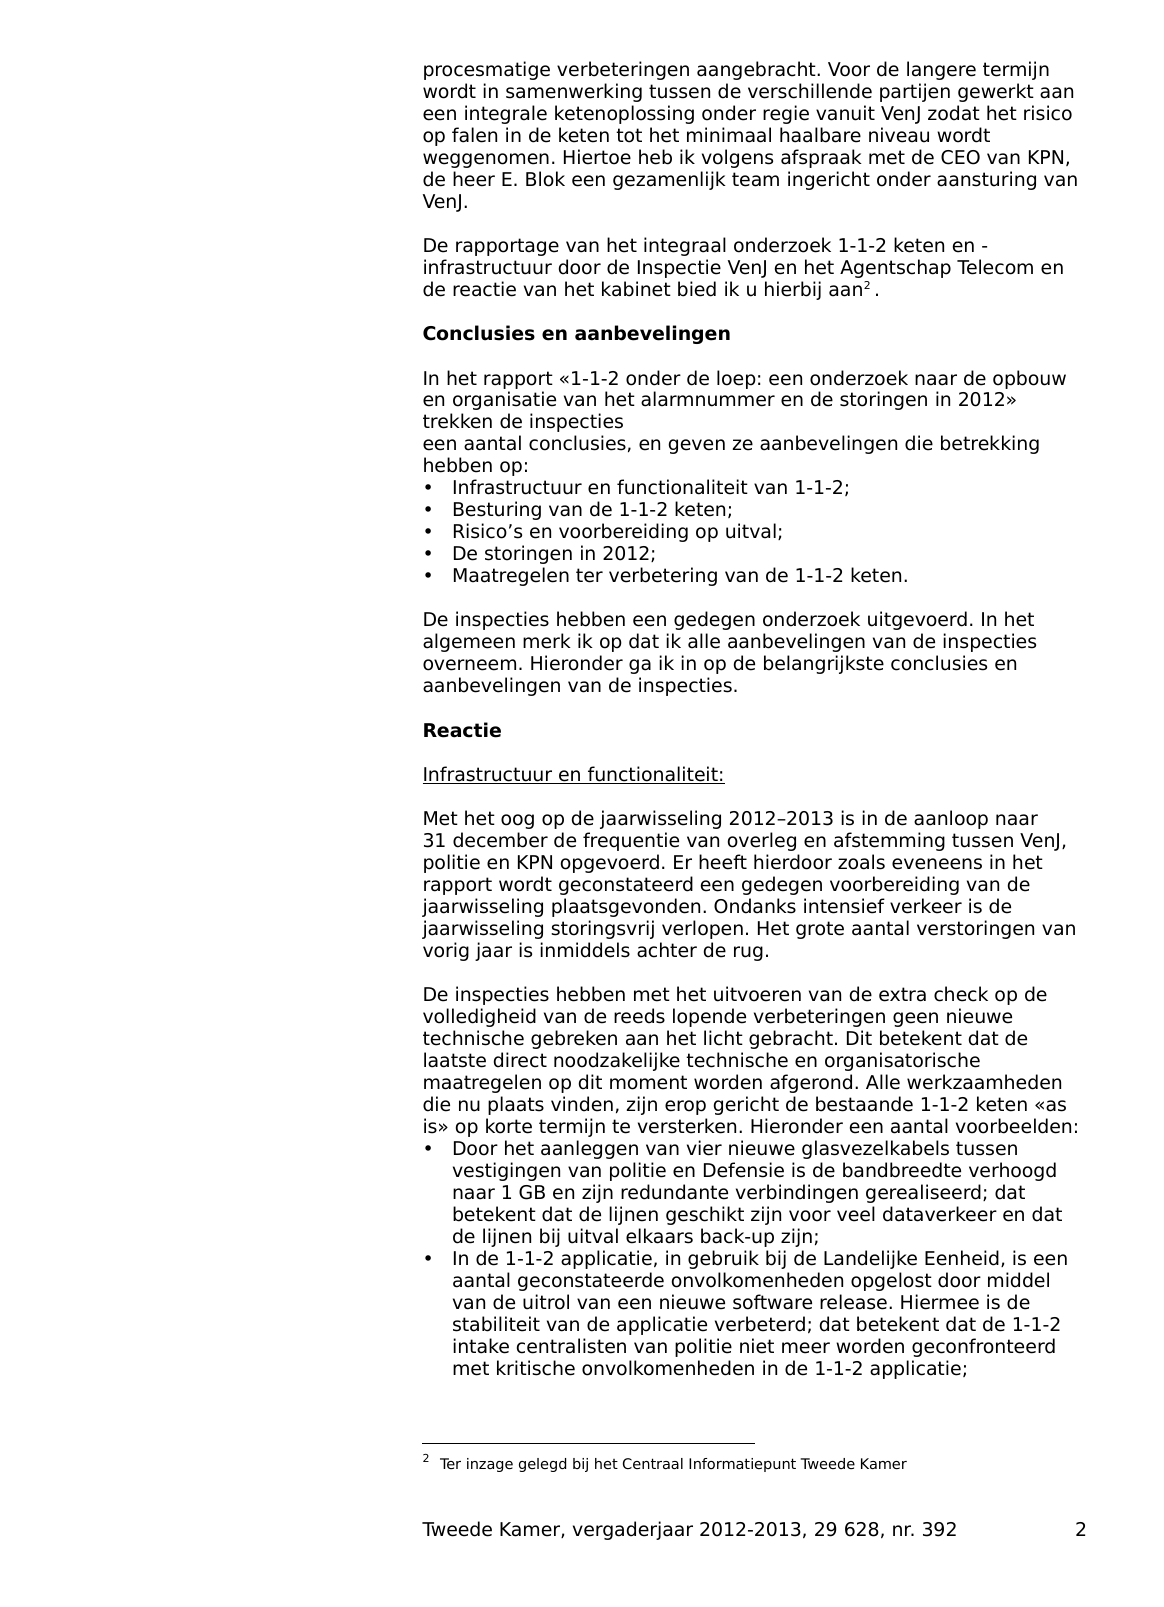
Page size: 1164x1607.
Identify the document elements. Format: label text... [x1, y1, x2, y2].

text • Door het aanleggen van vier nieuwe glasvezelkabels tussen vestigingen van politie en Defensie is de bandbreedte verhoogd naar 1 GB en zijn redundante verbindingen gerealiseerd; dat betekent dat de lijnen geschikt zijn voor veel dataverkeer en dat de lijnen bij uitval elkaars back-up zijn; [422, 1138, 1087, 1248]
text • Risico’s en voorbereiding op uitval; [422, 521, 1087, 543]
subtitle Conclusies en aanbevelingen [422, 323, 1087, 345]
text Ter inzage gelegd bij het Centraal Informatiepunt Tweede Kamer [422, 1452, 1087, 1474]
text • Maatregelen ter verbetering van de 1-1-2 keten. [422, 565, 1087, 587]
text • Infrastructuur en functionaliteit van 1-1-2; [422, 477, 1087, 499]
text • De storingen in 2012; [422, 543, 1087, 565]
text In het rapport «1-1-2 onder de loep: een onderzoek naar de opbouw en organisatie van het alarmnummer en de storingen in 2012» trekken de inspecties [422, 367, 1087, 433]
text De inspecties hebben met het uitvoeren van de extra check op de volledigheid van de reeds lopende verbeteringen geen nieuwe technische gebreken aan het licht gebracht. Dit betekent dat de laatste direct noodzakelijke technische en organisatorische maatregelen op dit moment worden afgerond. Alle werkzaamheden die nu plaats vinden, zijn erop gericht de bestaande 1-1-2 keten «as is» op korte termijn te versterken. Hieronder een aantal voorbeelden: [422, 984, 1087, 1138]
text een aantal conclusies, en geven ze aanbevelingen die betrekking hebben op: [422, 433, 1087, 477]
text De rapportage van het integraal onderzoek 1-1-2 keten en -infrastructuur door de Inspectie VenJ en het Agentschap Telecom en de reactie van het kabinet bied ik u hierbij aan. [422, 235, 1087, 301]
text De inspecties hebben een gedegen onderzoek uitgevoerd. In het algemeen merk ik op dat ik alle aanbevelingen van de inspecties overneem. Hieronder ga ik in op de belangrijkste conclusies en aanbevelingen van de inspecties. [422, 609, 1087, 697]
subtitle Infrastructuur en functionaliteit: [422, 764, 1087, 786]
text • In de 1-1-2 applicatie, in gebruik bij de Landelijke Eenheid, is een aantal geconstateerde onvolkomenheden opgelost door middel van de uitrol van een nieuwe software release. Hiermee is de stabiliteit van de applicatie verbeterd; dat betekent dat de 1-1-2 intake centralisten van politie niet meer worden geconfronteerd met kritische onvolkomenheden in de 1-1-2 applicatie; [422, 1248, 1087, 1379]
text • Besturing van de 1-1-2 keten; [422, 499, 1087, 521]
text Met het oog op de jaarwisseling 2012–2013 is in de aanloop naar 31 december de frequentie van overleg en afstemming tussen VenJ, politie en KPN opgevoerd. Er heeft hierdoor zoals eveneens in het rapport wordt geconstateerd een gedegen voorbereiding van de jaarwisseling plaatsgevonden. Ondanks intensief verkeer is de jaarwisseling storingsvrij verlopen. Het grote aantal verstoringen van vorig jaar is inmiddels achter de rug. [422, 808, 1087, 962]
text procesmatige verbeteringen aangebracht. Voor de langere termijn wordt in samenwerking tussen de verschillende partijen gewerkt aan een integrale ketenoplossing onder regie vanuit VenJ zodat het risico op falen in de keten tot het minimaal haalbare niveau wordt weggenomen. Hiertoe heb ik volgens afspraak met de CEO van KPN, de heer E. Blok een gezamenlijk team ingericht onder aansturing van VenJ. [422, 59, 1087, 213]
subtitle Reactie [422, 719, 1087, 741]
